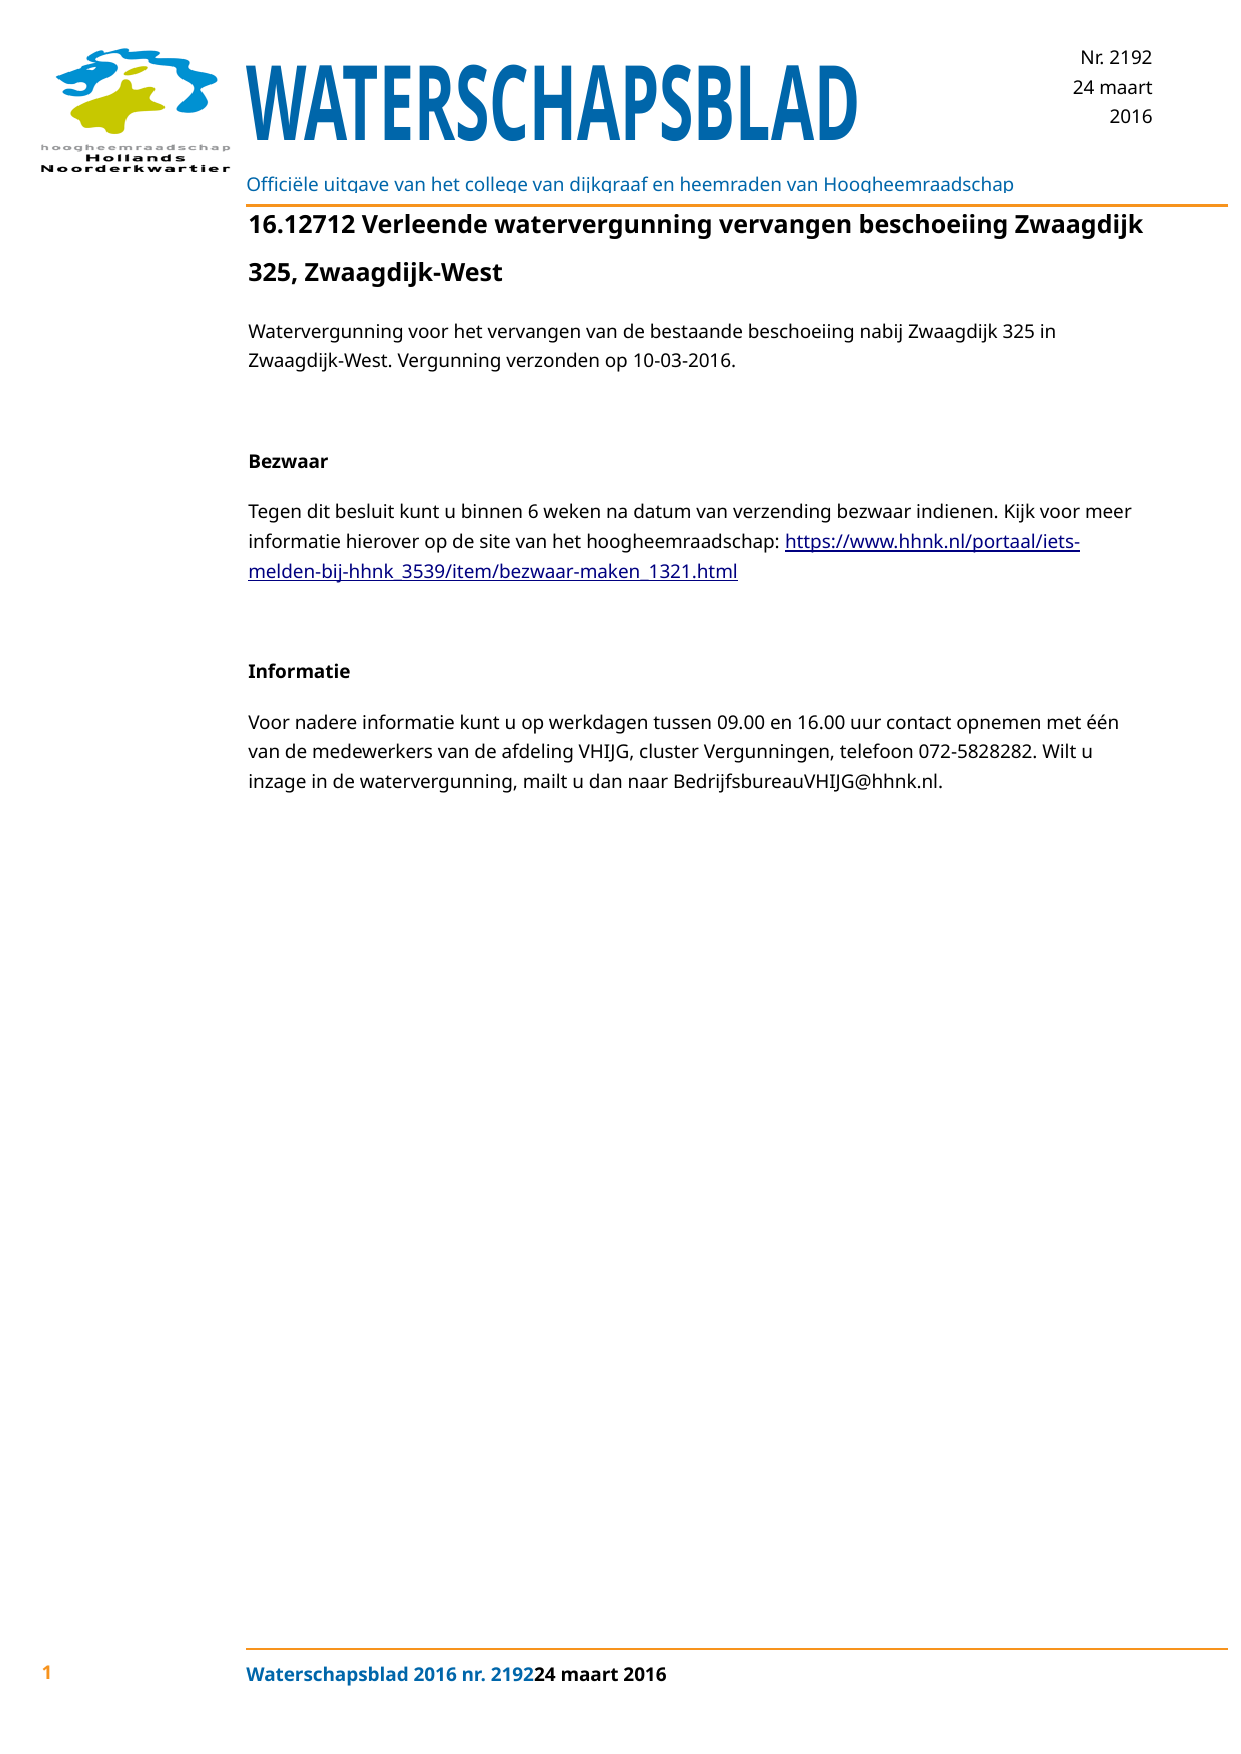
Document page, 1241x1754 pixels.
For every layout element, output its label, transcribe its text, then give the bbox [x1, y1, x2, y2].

picture [41, 47, 231, 172]
text Bezwaar [248, 448, 1152, 474]
text 16.12712 Verleende watervergunning vervangen beschoeiing Zwaagdijk 325, Zwaagdijk-West [248, 207, 1152, 288]
text Tegen dit besluit kunt u binnen 6 weken na datum van verzending bezwaar indienen. Kijk voor meer informatie hierover op de site van het hoogheemraadschap: https://www.hhnk.nl/portaal/iets-melden-bij-hhnk_3539/item/bezwaar-maken_1321.html [248, 499, 1152, 584]
text Watervergunning voor het vervangen van de bestaande beschoeiing nabij Zwaagdijk 325 in Zwaagdijk-West. Vergunning verzonden op 10-03-2016. [248, 318, 1152, 373]
text Informatie [248, 659, 1152, 684]
text Voor nadere informatie kunt u op werkdagen tussen 09.00 en 16.00 uur contact opnemen met één van de medewerkers van de afdeling VHIJG, cluster Vergunningen, telefoon 072-5828282. Wilt u inzage in de watervergunning, mailt u dan naar BedrijfsbureauVHIJG@hhnk.nl. [248, 709, 1152, 794]
